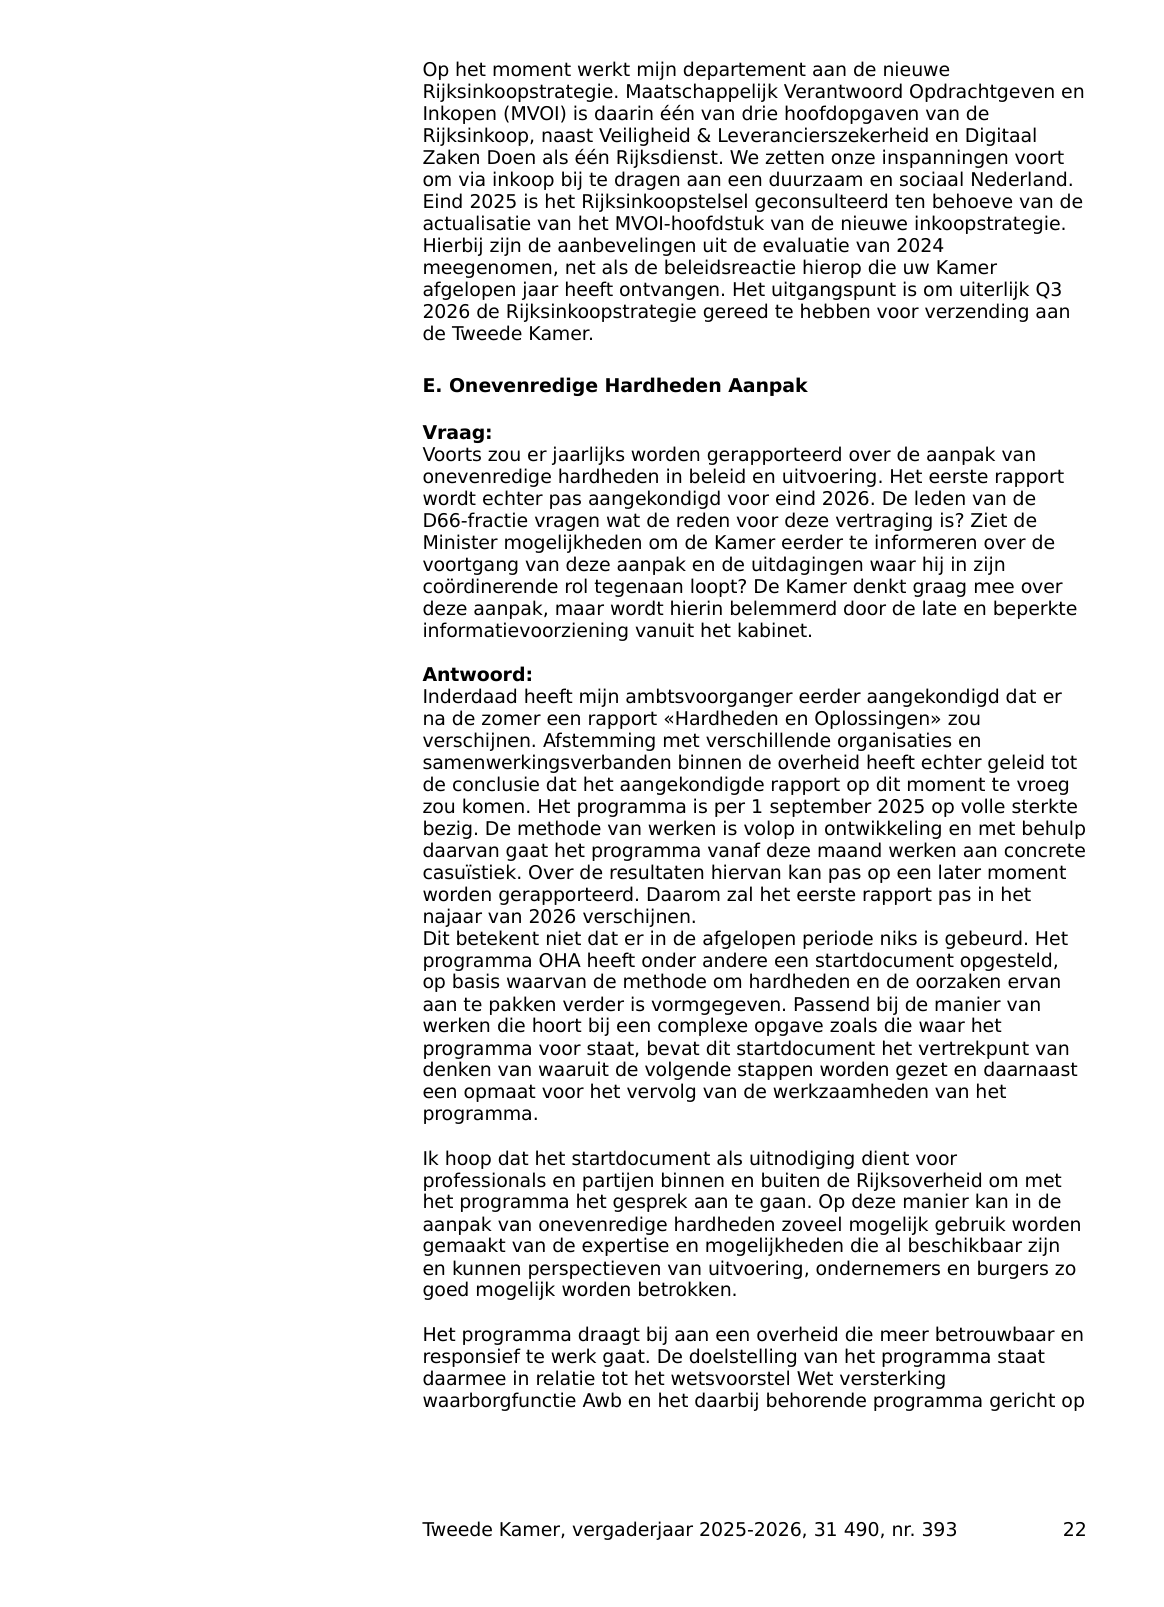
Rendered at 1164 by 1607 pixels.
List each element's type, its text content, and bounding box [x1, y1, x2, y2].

text Inderdaad heeft mijn ambtsvoorganger eerder aangekondigd dat er na de zomer een rapport «Hardheden en Oplossingen» zou verschijnen. Afstemming met verschillende organisaties en samenwerkingsverbanden binnen de overheid heeft echter geleid tot de conclusie dat het aangekondigde rapport op dit moment te vroeg zou komen. Het programma is per 1 september 2025 op volle sterkte bezig. De methode van werken is volop in ontwikkeling en met behulp daarvan gaat het programma vanaf deze maand werken aan concrete casuïstiek. Over de resultaten hiervan kan pas op een later moment worden gerapporteerd. Daarom zal het eerste rapport pas in het najaar van 2026 verschijnen. [422, 686, 1087, 927]
text Op het moment werkt mijn departement aan de nieuwe Rijksinkoopstrategie. Maatschappelijk Verantwoord Opdrachtgeven en Inkopen (MVOI) is daarin één van drie hoofdopgaven van de Rijksinkoop, naast Veiligheid & Leverancierszekerheid en Digitaal Zaken Doen als één Rijksdienst. We zetten onze inspanningen voort om via inkoop bij te dragen aan een duurzaam en sociaal Nederland. [422, 59, 1087, 191]
text Voorts zou er jaarlijks worden gerapporteerd over de aanpak van onevenredige hardheden in beleid en uitvoering. Het eerste rapport wordt echter pas aangekondigd voor eind 2026. De leden van de D66-fractie vragen wat de reden voor deze vertraging is? Ziet de Minister mogelijkheden om de Kamer eerder te informeren over de voortgang van deze aanpak en de uitdagingen waar hij in zijn coördinerende rol tegenaan loopt? De Kamer denkt graag mee over deze aanpak, maar wordt hierin belemmerd door de late en beperkte informatievoorziening vanuit het kabinet. [422, 444, 1087, 642]
text Eind 2025 is het Rijksinkoopstelsel geconsulteerd ten behoeve van de actualisatie van het MVOI-hoofdstuk van de nieuwe inkoopstrategie. Hierbij zijn de aanbevelingen uit de evaluatie van 2024 meegenomen, net als de beleidsreactie hierop die uw Kamer afgelopen jaar heeft ontvangen. Het uitgangspunt is om uiterlijk Q3 2026 de Rijksinkoopstrategie gereed te hebben voor verzending aan de Tweede Kamer. [422, 191, 1087, 345]
text Dit betekent niet dat er in de afgelopen periode niks is gebeurd. Het programma OHA heeft onder andere een startdocument opgesteld, op basis waarvan de methode om hardheden en de oorzaken ervan aan te pakken verder is vormgegeven. Passend bij de manier van werken die hoort bij een complexe opgave zoals die waar het programma voor staat, bevat dit startdocument het vertrekpunt van denken van waaruit de volgende stappen worden gezet en daarnaast een opmaat voor het vervolg van de werkzaamheden van het programma. [422, 927, 1087, 1125]
text Vraag: [422, 422, 1087, 444]
text Antwoord: [422, 664, 1087, 686]
text Het programma draagt bij aan een overheid die meer betrouwbaar en responsief te werk gaat. De doelstelling van het programma staat daarmee in relatie tot het wetsvoorstel Wet versterking waarborgfunctie Awb en het daarbij behorende programma gericht op [422, 1323, 1087, 1411]
text Ik hoop dat het startdocument als uitnodiging dient voor professionals en partijen binnen en buiten de Rijksoverheid om met het programma het gesprek aan te gaan. Op deze manier kan in de aanpak van onevenredige hardheden zoveel mogelijk gebruik worden gemaakt van de expertise en mogelijkheden die al beschikbaar zijn en kunnen perspectieven van uitvoering, ondernemers en burgers zo goed mogelijk worden betrokken. [422, 1147, 1087, 1301]
subtitle E. Onevenredige Hardheden Aanpak [422, 375, 1087, 397]
